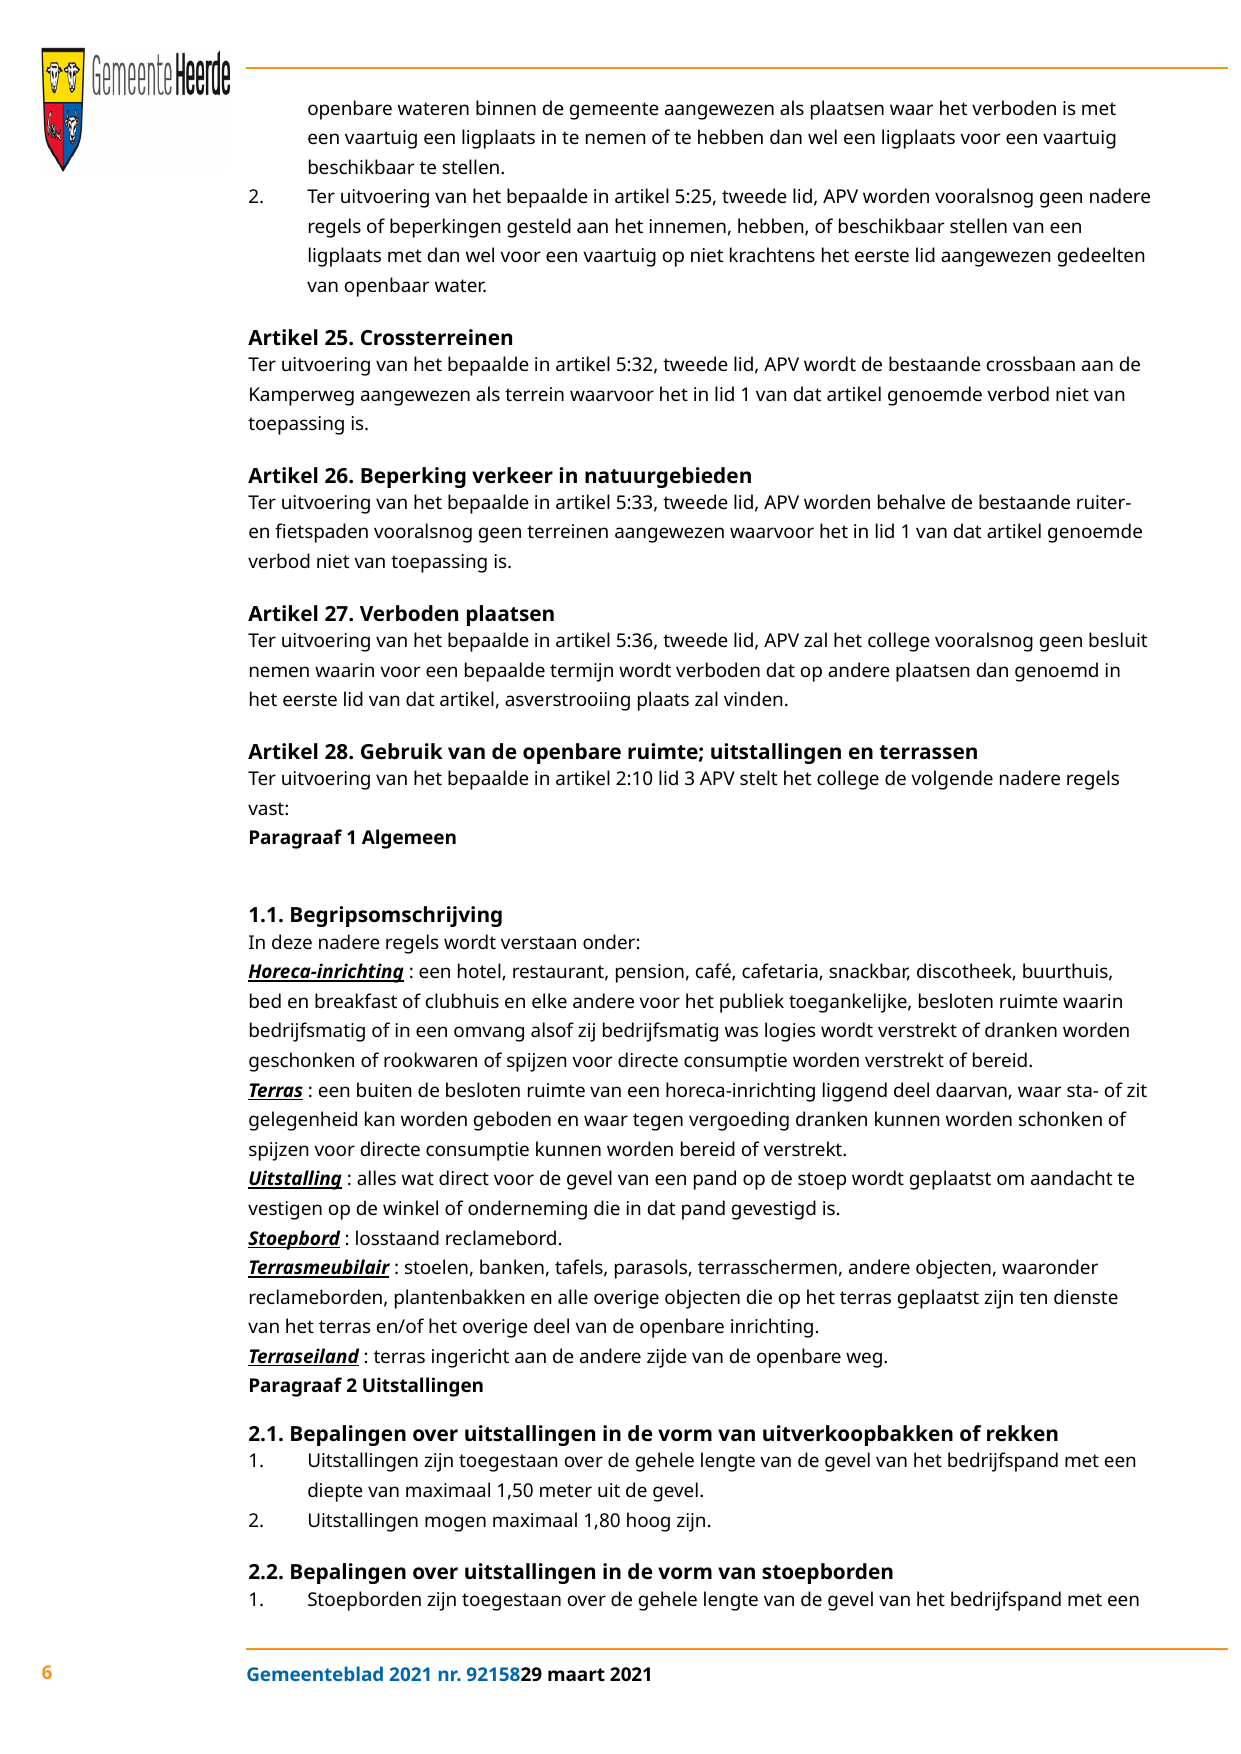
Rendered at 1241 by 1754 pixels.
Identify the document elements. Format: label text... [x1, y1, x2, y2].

text 2.2. Bepalingen over uitstallingen in de vorm van stoepborden [248, 1557, 1152, 1586]
text In deze nadere regels wordt verstaan onder: [248, 929, 1152, 955]
text Ter uitvoering van het bepaalde in artikel 5:32, tweede lid, APV wordt de bestaande crossbaan aan de Kamperweg aangewezen als terrein waarvoor het in lid 1 van dat artikel genoemde verbod niet van toepassing is. [248, 351, 1152, 436]
text Stoepbord : losstaand reclamebord. [248, 1225, 1152, 1251]
text Artikel 28. Gebruik van de openbare ruimte; uitstallingen en terrassen [248, 737, 1152, 765]
list Ter uitvoering van het bepaalde in artikel 5:25, tweede lid, APV worden vooralsnog geen nadere regels of beperkingen gesteld aan het innemen, hebben, of beschikbaar stellen van een ligplaats met dan wel voor een vaartuig op niet krachtens het eerste lid aangewezen gedeelten van openbaar water. [248, 183, 1152, 298]
text Uitstalling : alles wat direct voor de gevel van een pand op de stoep wordt geplaatst om aandacht te vestigen op de winkel of onderneming die in dat pand gevestigd is. [248, 1166, 1152, 1221]
text Ter uitvoering van het bepaalde in artikel 2:10 lid 3 APV stelt het college de volgende nadere regels vast: [248, 765, 1152, 821]
text Paragraaf 2 Uitstallingen [248, 1373, 1152, 1398]
text Ter uitvoering van het bepaalde in artikel 5:33, tweede lid, APV worden behalve de bestaande ruiter- en fietspaden vooralsnog geen terreinen aangewezen waarvoor het in lid 1 van dat artikel genoemde verbod niet van toepassing is. [248, 489, 1152, 574]
list Stoepborden zijn toegestaan over de gehele lengte van de gevel van het bedrijfspand met een [248, 1586, 1152, 1611]
list openbare wateren binnen de gemeente aangewezen als plaatsen waar het verboden is met een vaartuig een ligplaats in te nemen of te hebben dan wel een ligplaats voor een vaartuig beschikbaar te stellen. [248, 95, 1152, 180]
text Paragraaf 1 Algemeen [248, 824, 1152, 850]
text Artikel 27. Verboden plaatsen [248, 599, 1152, 627]
text Terras : een buiten de besloten ruimte van een horeca-inrichting liggend deel daarvan, waar sta- of zit gelegenheid kan worden geboden en waar tegen vergoeding dranken kunnen worden schonken of spijzen voor directe consumptie kunnen worden bereid of verstrekt. [248, 1077, 1152, 1162]
text Terraseiland : terras ingericht aan de andere zijde van de openbare weg. [248, 1343, 1152, 1369]
text Terrasmeubilair : stoelen, banken, tafels, parasols, terrasschermen, andere objecten, waaronder reclameborden, plantenbakken en alle overige objecten die op het terras geplaatst zijn ten dienste van het terras en/of het overige deel van de openbare inrichting. [248, 1254, 1152, 1339]
text Horeca-inrichting : een hotel, restaurant, pension, café, cafetaria, snackbar, discotheek, buurthuis, bed en breakfast of clubhuis en elke andere voor het publiek toegankelijke, besloten ruimte waarin bedrijfsmatig of in een omvang alsof zij bedrijfsmatig was logies wordt verstrekt of dranken worden geschonken of rookwaren of spijzen voor directe consumptie worden verstrekt of bereid. [248, 958, 1152, 1073]
list Uitstallingen mogen maximaal 1,80 hoog zijn. [248, 1507, 1152, 1533]
list Uitstallingen zijn toegestaan over de gehele lengte van de gevel van het bedrijfspand met een diepte van maximaal 1,50 meter uit de gevel. [248, 1448, 1152, 1503]
text Ter uitvoering van het bepaalde in artikel 5:36, tweede lid, APV zal het college vooralsnog geen besluit nemen waarin voor een bepaalde termijn wordt verboden dat op andere plaatsen dan genoemd in het eerste lid van dat artikel, asverstrooiing plaats zal vinden. [248, 627, 1152, 712]
text Artikel 26. Beperking verkeer in natuurgebieden [248, 461, 1152, 489]
picture [41, 47, 231, 172]
text Artikel 25. Crossterreinen [248, 323, 1152, 351]
text 2.1. Bepalingen over uitstallingen in de vorm van uitverkoopbakken of rekken [248, 1419, 1152, 1448]
text 1.1. Begripsomschrijving [248, 901, 1152, 929]
